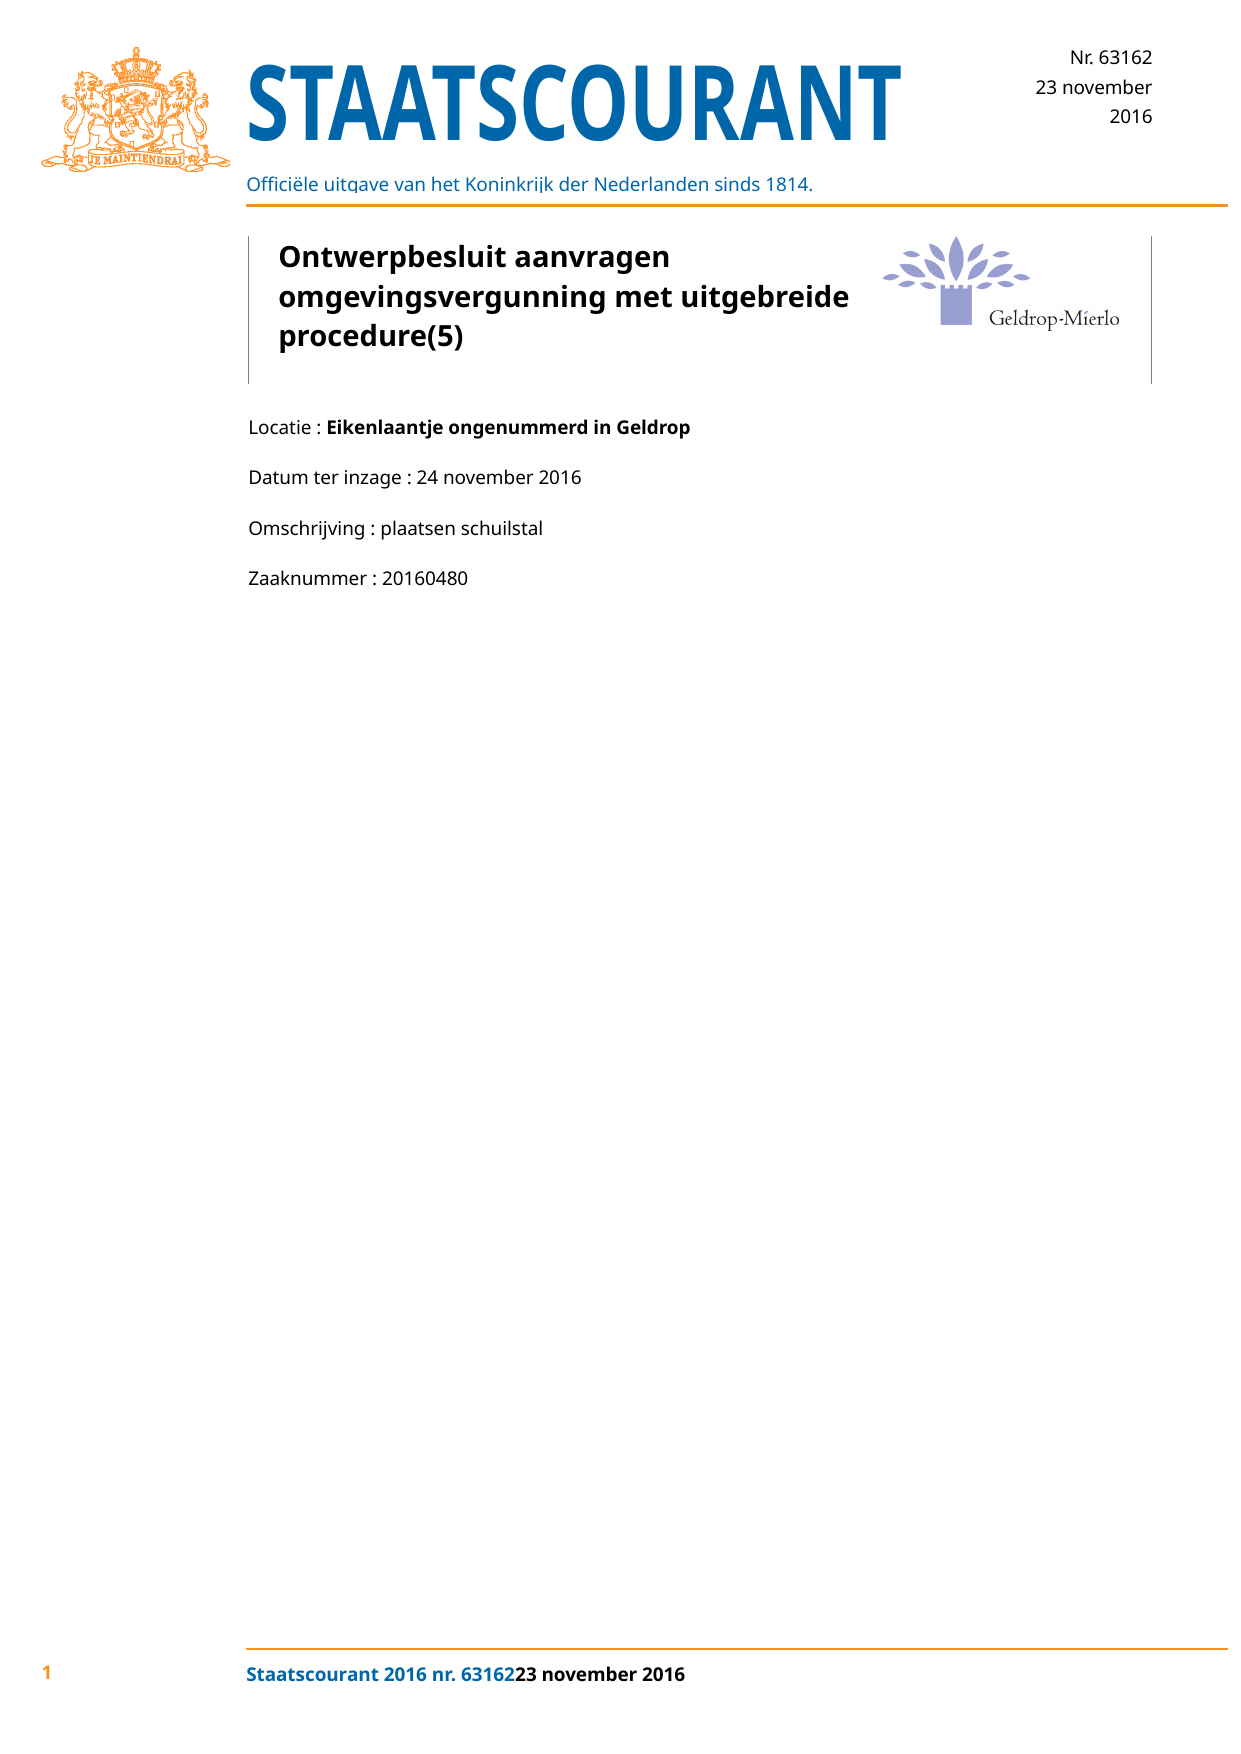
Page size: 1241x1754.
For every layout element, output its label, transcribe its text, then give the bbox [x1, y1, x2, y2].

table_header Ontwerpbesluit aanvragen omgevingsvergunning met uitgebreide procedure(5) [249, 236, 850, 384]
text Datum ter inzage : 24 november 2016 [248, 464, 1152, 490]
text Omschrijving : plaatsen schuilstal [248, 515, 1152, 541]
text Locatie : Eikenlaantje ongenummerd in Geldrop [248, 414, 1152, 440]
picture [882, 236, 1119, 331]
picture [41, 47, 231, 172]
table_header [850, 236, 1151, 384]
text Zaaknummer : 20160480 [248, 565, 1152, 591]
